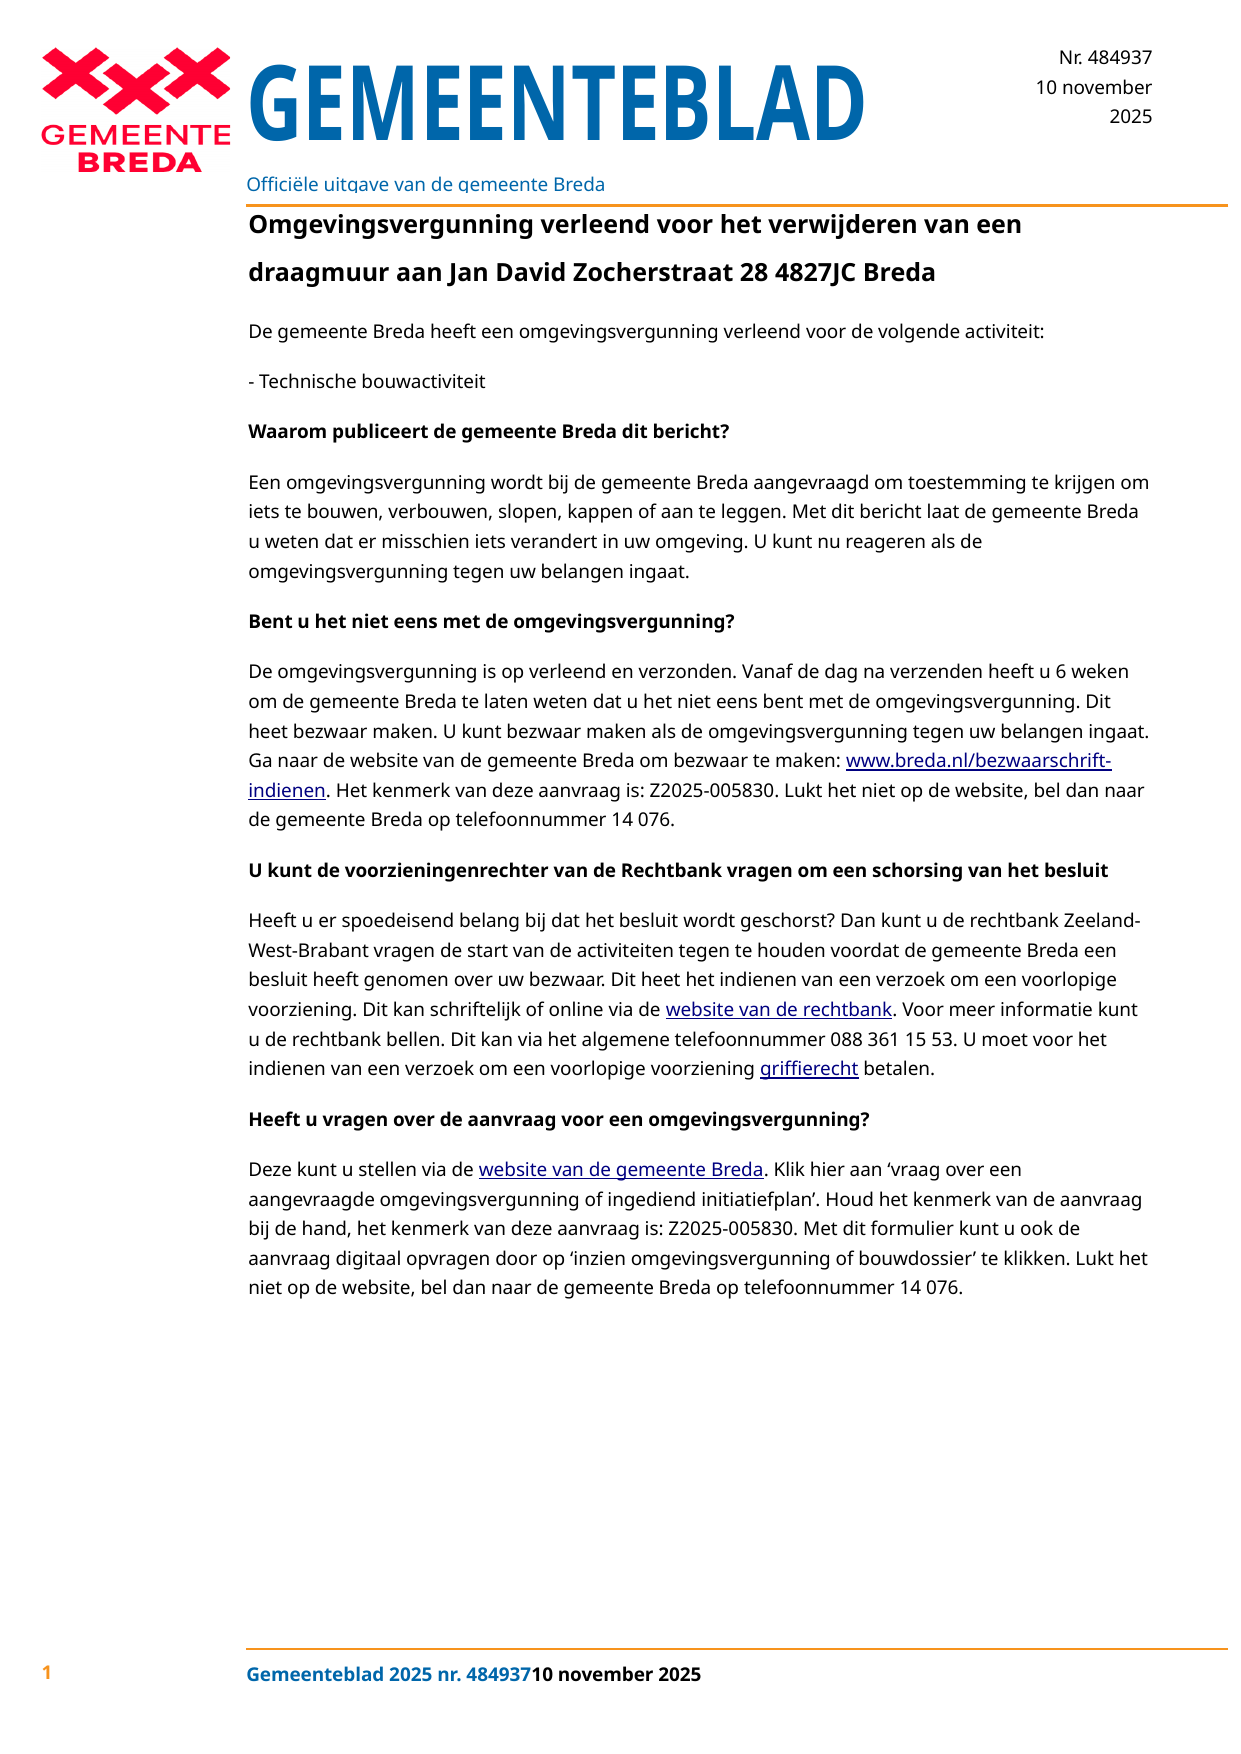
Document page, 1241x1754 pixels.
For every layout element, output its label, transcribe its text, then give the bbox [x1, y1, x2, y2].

text Heeft u er spoedeisend belang bij dat het besluit wordt geschorst? Dan kunt u de rechtbank Zeeland-West-Brabant vragen de start van de activiteiten tegen te houden voordat de gemeente Breda een besluit heeft genomen over uw bezwaar. Dit heet het indienen van een verzoek om een voorlopige voorziening. Dit kan schriftelijk of online via de website van de rechtbank. Voor meer informatie kunt u de rechtbank bellen. Dit kan via het algemene telefoonnummer 088 361 15 53. U moet voor het indienen van een verzoek om een voorlopige voorziening griffierecht betalen. [248, 907, 1152, 1081]
text Waarom publiceert de gemeente Breda dit bericht? [248, 419, 1152, 444]
text Bent u het niet eens met de omgevingsvergunning? [248, 608, 1152, 634]
text U kunt de voorzieningenrechter van de Rechtbank vragen om een schorsing van het besluit [248, 857, 1152, 883]
text - Technische bouwactiviteit [248, 368, 1152, 394]
text Heeft u vragen over de aanvraag voor een omgevingsvergunning? [248, 1106, 1152, 1132]
text Een omgevingsvergunning wordt bij de gemeente Breda aangevraagd om toestemming te krijgen om iets te bouwen, verbouwen, slopen, kappen of aan te leggen. Met dit bericht laat de gemeente Breda u weten dat er misschien iets verandert in uw omgeving. U kunt nu reageren als de omgevingsvergunning tegen uw belangen ingaat. [248, 469, 1152, 584]
text Deze kunt u stellen via de website van de gemeente Breda. Klik hier aan ‘vraag over een aangevraagde omgevingsvergunning of ingediend initiatiefplan’. Houd het kenmerk van de aanvraag bij de hand, het kenmerk van deze aanvraag is: Z2025-005830. Met dit formulier kunt u ook de aanvraag digitaal opvragen door op ‘inzien omgevingsvergunning of bouwdossier’ te klikken. Lukt het niet op de website, bel dan naar de gemeente Breda op telefoonnummer 14 076. [248, 1156, 1152, 1300]
text De omgevingsvergunning is op verleend en verzonden. Vanaf de dag na verzenden heeft u 6 weken om de gemeente Breda te laten weten dat u het niet eens bent met de omgevingsvergunning. Dit heet bezwaar maken. U kunt bezwaar maken als de omgevingsvergunning tegen uw belangen ingaat. Ga naar de website van de gemeente Breda om bezwaar te maken: www.breda.nl/bezwaarschrift-indienen. Het kenmerk van deze aanvraag is: Z2025-005830. Lukt het niet op de website, bel dan naar de gemeente Breda op telefoonnummer 14 076. [248, 659, 1152, 832]
text De gemeente Breda heeft een omgevingsvergunning verleend voor de volgende activiteit: [248, 318, 1152, 344]
text Omgevingsvergunning verleend voor het verwijderen van een draagmuur aan Jan David Zocherstraat 28 4827JC Breda [248, 207, 1152, 288]
picture [41, 47, 231, 172]
